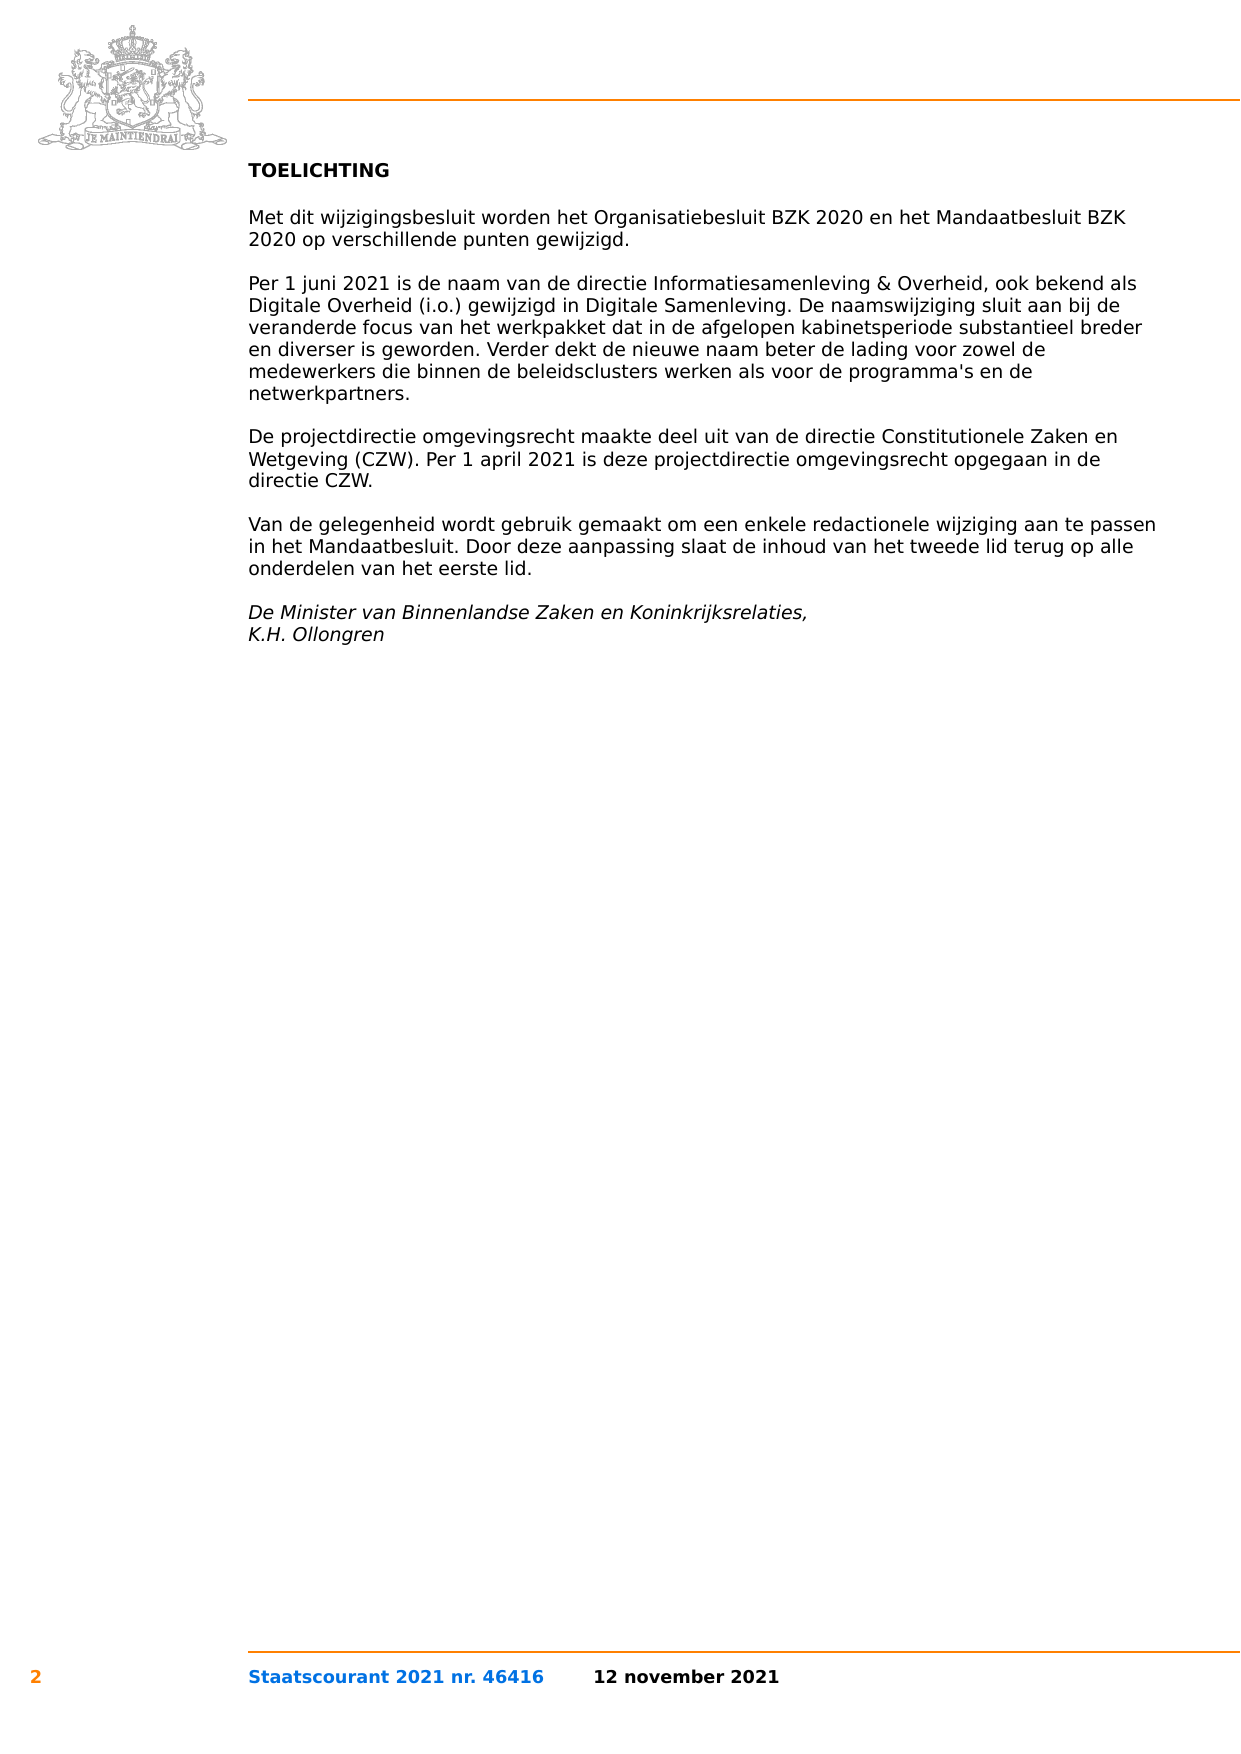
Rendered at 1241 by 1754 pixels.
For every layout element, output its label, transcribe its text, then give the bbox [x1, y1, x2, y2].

subtitle TOELICHTING [248, 160, 1163, 182]
text De projectdirectie omgevingsrecht maakte deel uit van de directie Constitutionele Zaken en Wetgeving (CZW). Per 1 april 2021 is deze projectdirectie omgevingsrecht opgegaan in de directie CZW. [248, 426, 1163, 492]
text Per 1 juni 2021 is de naam van de directie Informatiesamenleving & Overheid, ook bekend als Digitale Overheid (i.o.) gewijzigd in Digitale Samenleving. De naamswijziging sluit aan bij de veranderde focus van het werkpakket dat in de afgelopen kabinetsperiode substantieel breder en diverser is geworden. Verder dekt de nieuwe naam beter de lading voor zowel de medewerkers die binnen de beleidsclusters werken als voor de programma's en de netwerkpartners. [248, 273, 1163, 404]
text Van de gelegenheid wordt gebruik gemaakt om een enkele redactionele wijziging aan te passen in het Mandaatbesluit. Door deze aanpassing slaat de inhoud van het tweede lid terug op alle onderdelen van het eerste lid. [248, 514, 1163, 580]
picture [38, 25, 227, 150]
text De Minister van Binnenlandse Zaken en Koninkrijksrelaties, K.H. Ollongren [248, 602, 1163, 646]
text Met dit wijzigingsbesluit worden het Organisatiebesluit BZK 2020 en het Mandaatbesluit BZK 2020 op verschillende punten gewijzigd. [248, 207, 1163, 251]
